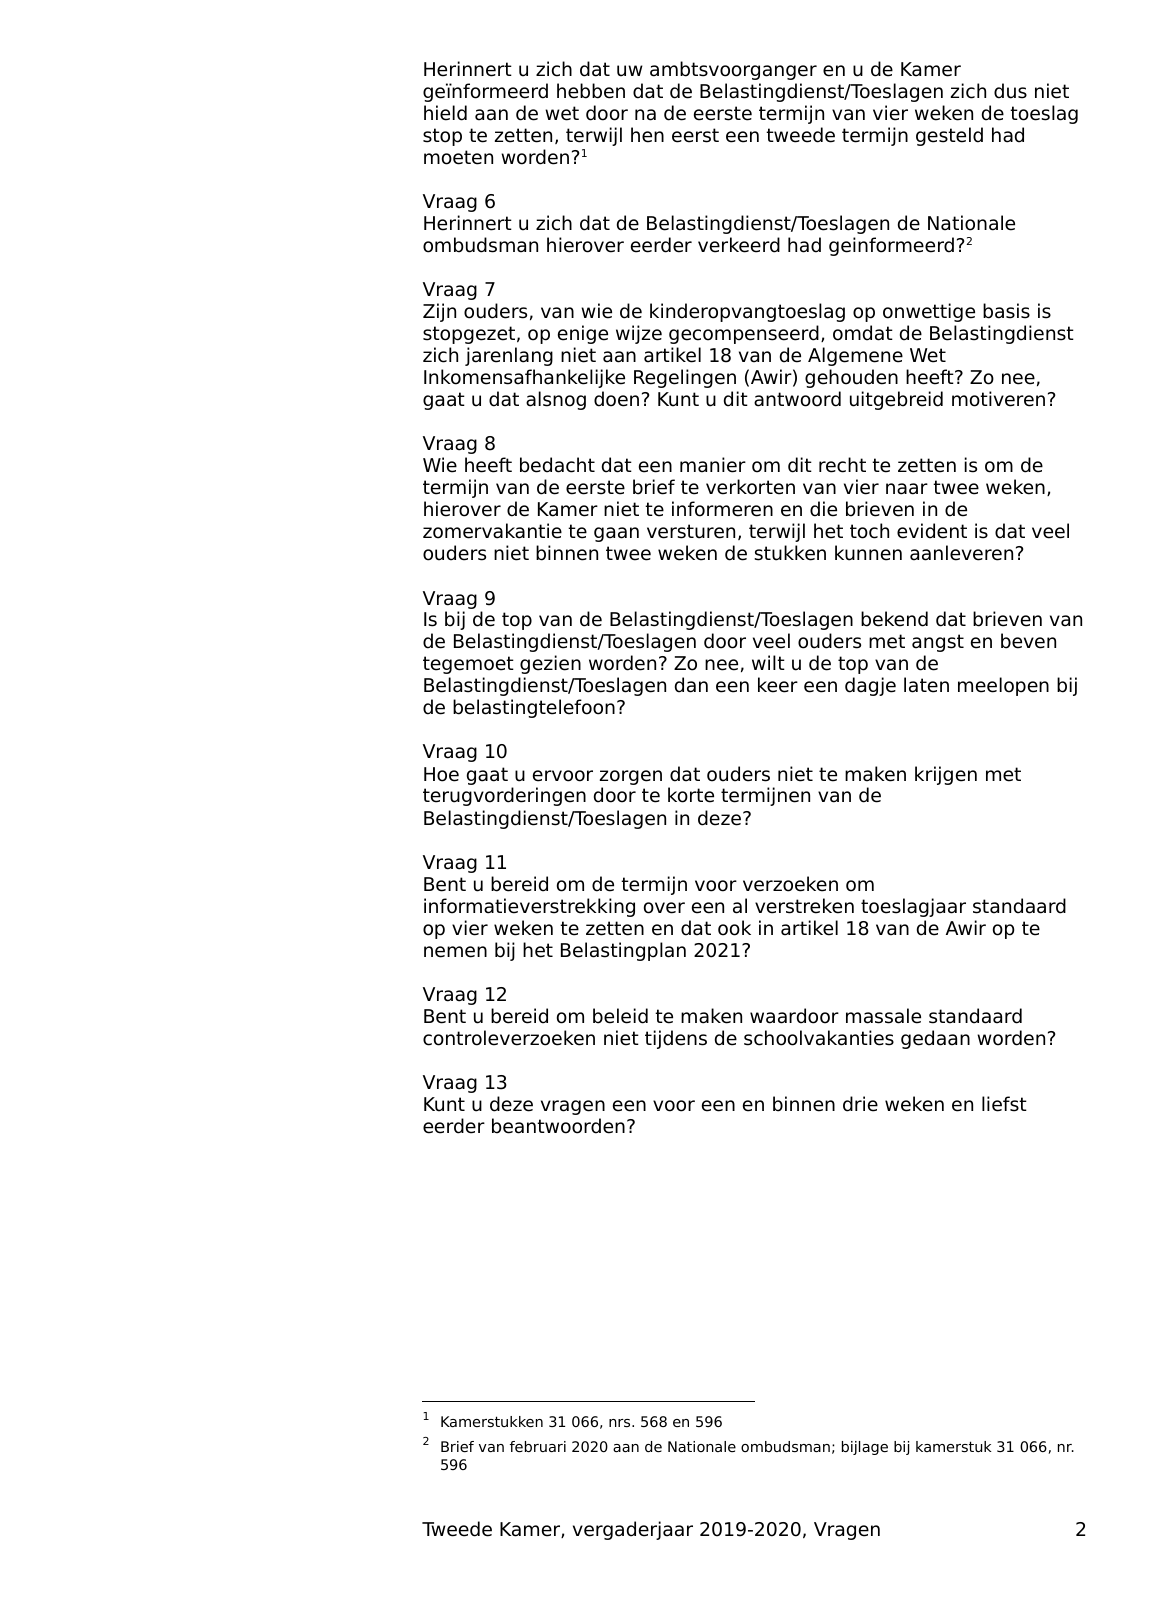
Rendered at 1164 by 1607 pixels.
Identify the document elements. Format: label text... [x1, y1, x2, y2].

text Vraag 6 [422, 191, 1087, 213]
text Is bij de top van de Belastingdienst/Toeslagen bekend dat brieven van de Belastingdienst/Toeslagen door veel ouders met angst en beven tegemoet gezien worden? Zo nee, wilt u de top van de Belastingdienst/Toeslagen dan een keer een dagje laten meelopen bij de belastingtelefoon? [422, 609, 1087, 719]
text Herinnert u zich dat de Belastingdienst/Toeslagen de Nationale ombudsman hierover eerder verkeerd had geinformeerd? [422, 213, 1087, 257]
text Vraag 9 [422, 587, 1087, 609]
text Bent u bereid om de termijn voor verzoeken om informatieverstrekking over een al verstreken toeslagjaar standaard op vier weken te zetten en dat ook in artikel 18 van de Awir op te nemen bij het Belastingplan 2021? [422, 873, 1087, 961]
text Brief van februari 2020 aan de Nationale ombudsman; bijlage bij kamerstuk 31 066, nr. 596 [422, 1435, 1087, 1474]
text Vraag 13 [422, 1072, 1087, 1094]
text Hoe gaat u ervoor zorgen dat ouders niet te maken krijgen met terugvorderingen door te korte termijnen van de Belastingdienst/Toeslagen in deze? [422, 763, 1087, 829]
text Kamerstukken 31 066, nrs. 568 en 596 [422, 1410, 1087, 1432]
text Vraag 12 [422, 984, 1087, 1006]
text Herinnert u zich dat uw ambtsvoorganger en u de Kamer geïnformeerd hebben dat de Belastingdienst/Toeslagen zich dus niet hield aan de wet door na de eerste termijn van vier weken de toeslag stop te zetten, terwijl hen eerst een tweede termijn gesteld had moeten worden? [422, 59, 1087, 169]
text Wie heeft bedacht dat een manier om dit recht te zetten is om de termijn van de eerste brief te verkorten van vier naar twee weken, hierover de Kamer niet te informeren en die brieven in de zomervakantie te gaan versturen, terwijl het toch evident is dat veel ouders niet binnen twee weken de stukken kunnen aanleveren? [422, 455, 1087, 565]
text Vraag 11 [422, 852, 1087, 873]
text Bent u bereid om beleid te maken waardoor massale standaard controleverzoeken niet tijdens de schoolvakanties gedaan worden? [422, 1006, 1087, 1049]
text Zijn ouders, van wie de kinderopvangtoeslag op onwettige basis is stopgezet, op enige wijze gecompenseerd, omdat de Belastingdienst zich jarenlang niet aan artikel 18 van de Algemene Wet Inkomensafhankelijke Regelingen (Awir) gehouden heeft? Zo nee, gaat u dat alsnog doen? Kunt u dit antwoord uitgebreid motiveren? [422, 301, 1087, 411]
text Kunt u deze vragen een voor een en binnen drie weken en liefst eerder beantwoorden? [422, 1094, 1087, 1138]
text Vraag 7 [422, 279, 1087, 301]
text Vraag 8 [422, 433, 1087, 455]
text Vraag 10 [422, 741, 1087, 763]
